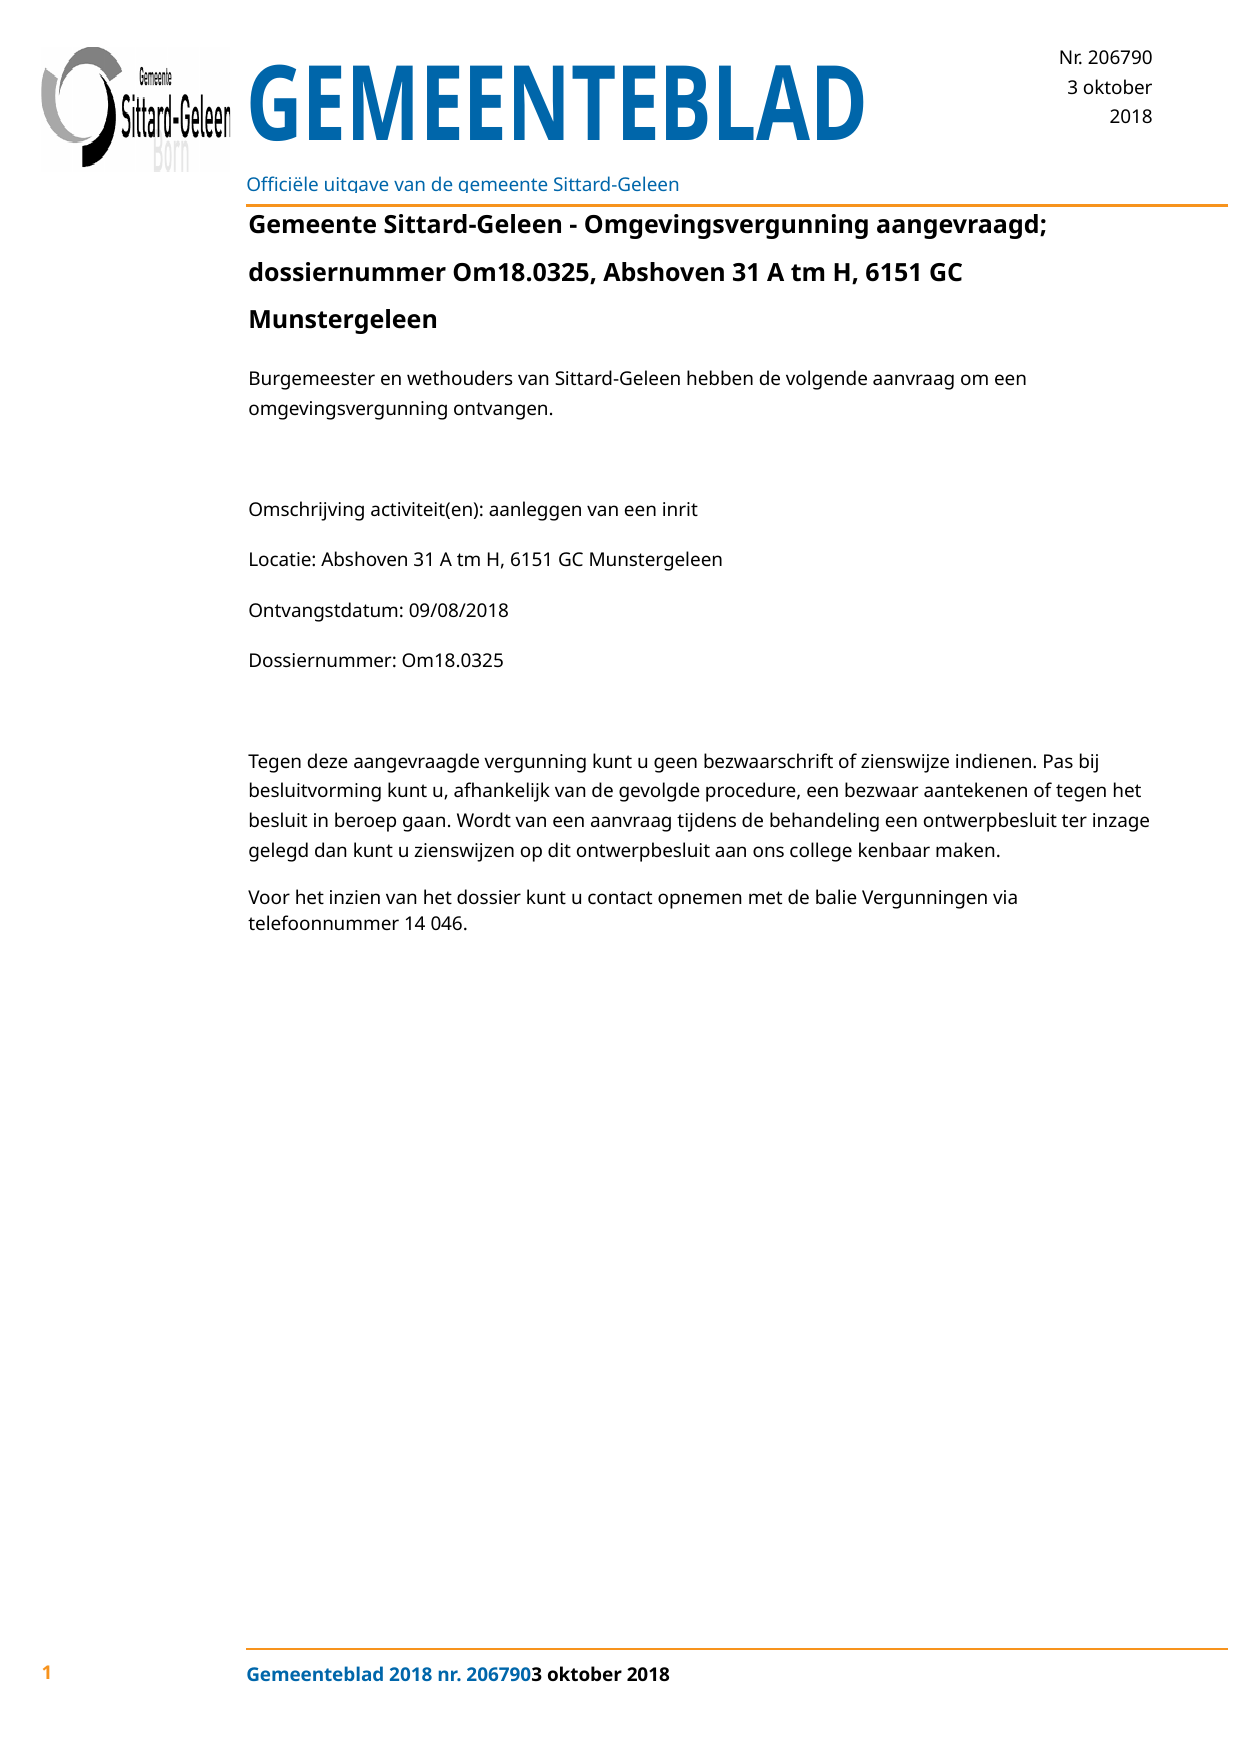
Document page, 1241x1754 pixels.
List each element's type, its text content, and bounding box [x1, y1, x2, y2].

text Ontvangstdatum: 09/08/2018 [248, 597, 1152, 622]
text Gemeente Sittard-Geleen - Omgevingsvergunning aangevraagd; dossiernummer Om18.0325, Abshoven 31 A tm H, 6151 GC Munstergeleen [248, 207, 1152, 336]
text Locatie: Abshoven 31 A tm H, 6151 GC Munstergeleen [248, 546, 1152, 572]
text Voor het inzien van het dossier kunt u contact opnemen met de balie Vergunningen via telefoonnummer 14 046. [248, 884, 1152, 936]
picture [41, 47, 231, 172]
text Tegen deze aangevraagde vergunning kunt u geen bezwaarschrift of zienswijze indienen. Pas bij besluitvorming kunt u, afhankelijk van de gevolgde procedure, een bezwaar aantekenen of tegen het besluit in beroep gaan. Wordt van een aanvraag tijdens de behandeling een ontwerpbesluit ter inzage gelegd dan kunt u zienswijzen op dit ontwerpbesluit aan ons college kenbaar maken. [248, 748, 1152, 862]
text Dossiernummer: Om18.0325 [248, 647, 1152, 673]
text Omschrijving activiteit(en): aanleggen van een inrit [248, 496, 1152, 522]
text Burgemeester en wethouders van Sittard-Geleen hebben de volgende aanvraag om een omgevingsvergunning ontvangen. [248, 366, 1152, 421]
